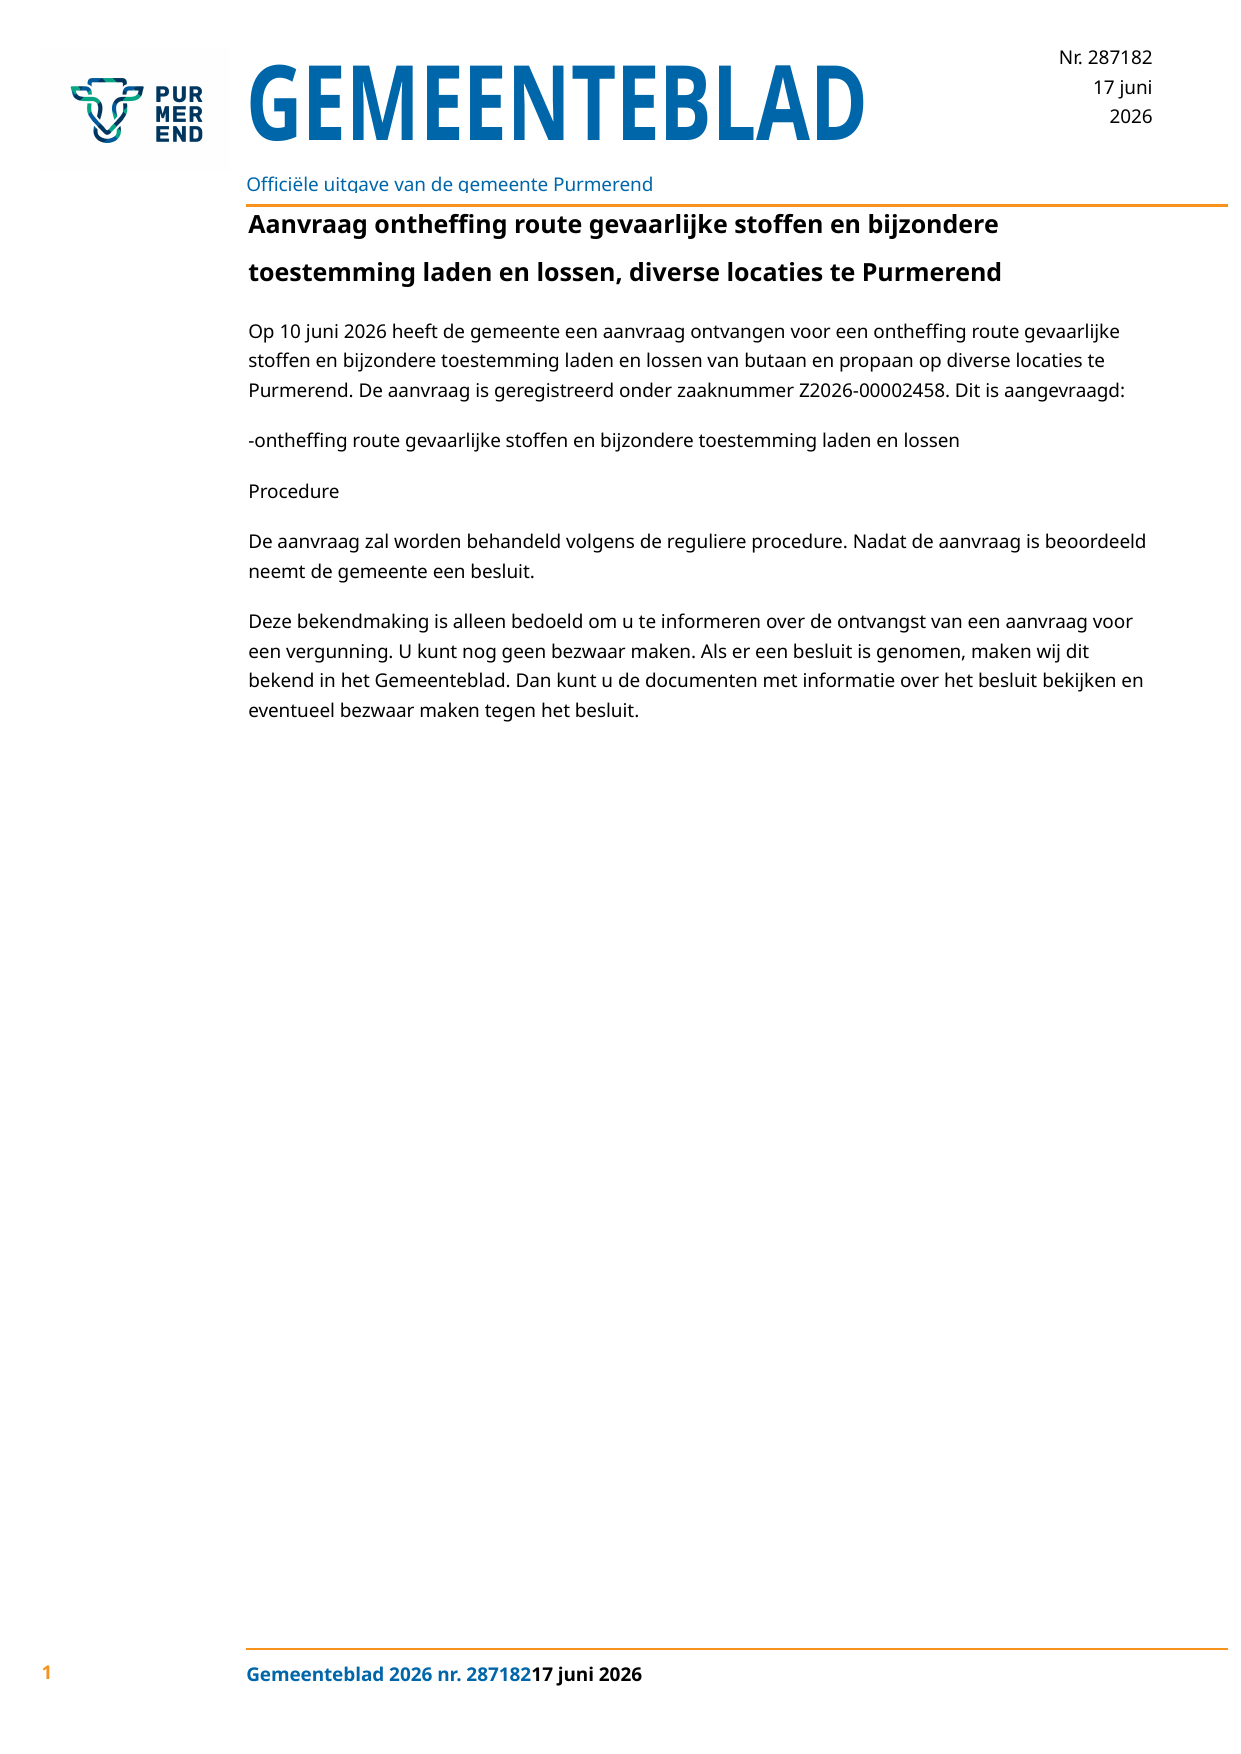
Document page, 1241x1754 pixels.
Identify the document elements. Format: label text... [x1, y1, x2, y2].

text Aanvraag ontheffing route gevaarlijke stoffen en bijzondere toestemming laden en lossen, diverse locaties te Purmerend [248, 207, 1152, 288]
text -ontheffing route gevaarlijke stoffen en bijzondere toestemming laden en lossen [248, 427, 1152, 453]
text Op 10 juni 2026 heeft de gemeente een aanvraag ontvangen voor een ontheffing route gevaarlijke stoffen en bijzondere toestemming laden en lossen van butaan en propaan op diverse locaties te Purmerend. De aanvraag is geregistreerd onder zaaknummer Z2026-00002458. Dit is aangevraagd: [248, 318, 1152, 403]
picture [41, 47, 231, 172]
text Procedure [248, 478, 1152, 504]
text Deze bekendmaking is alleen bedoeld om u te informeren over de ontvangst van een aanvraag voor een vergunning. U kunt nog geen bezwaar maken. Als er een besluit is genomen, maken wij dit bekend in het Gemeenteblad. Dan kunt u de documenten met informatie over het besluit bekijken en eventueel bezwaar maken tegen het besluit. [248, 608, 1152, 723]
text De aanvraag zal worden behandeld volgens de reguliere procedure. Nadat de aanvraag is beoordeeld neemt de gemeente een besluit. [248, 528, 1152, 584]
